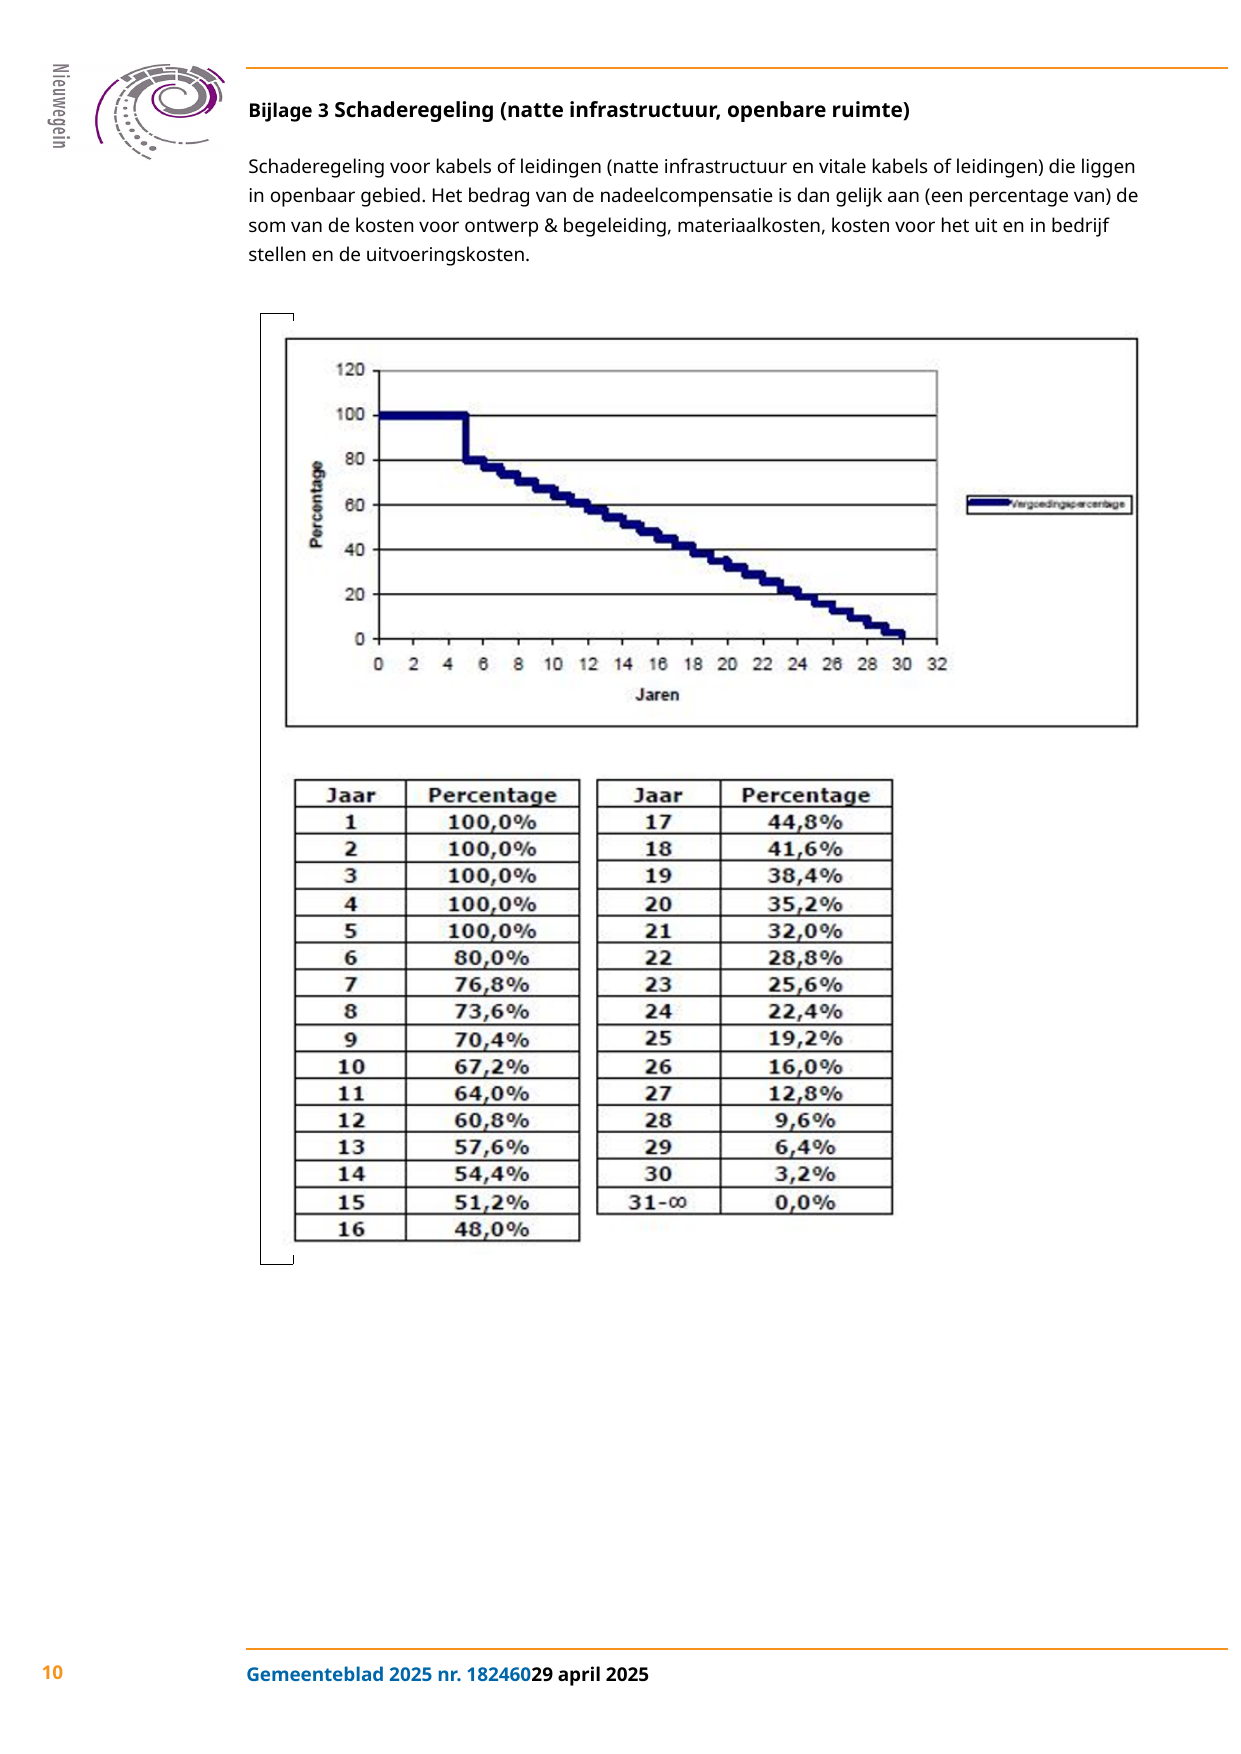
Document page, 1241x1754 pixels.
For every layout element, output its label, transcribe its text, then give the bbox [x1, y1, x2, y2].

picture [41, 47, 231, 172]
text Bijlage 3 Schaderegeling (natte infrastructuur, openbare ruimte) [248, 95, 1152, 123]
picture [268, 321, 1155, 1255]
text Schaderegeling voor kabels of leidingen (natte infrastructuur en vitale kabels of leidingen) die liggen in openbaar gebied. Het bedrag van de nadeelcompensatie is dan gelijk aan (een percentage van) de som van de kosten voor ontwerp & begeleiding, materiaalkosten, kosten voor het uit en in bedrijf stellen en de uitvoeringskosten. [248, 153, 1152, 267]
